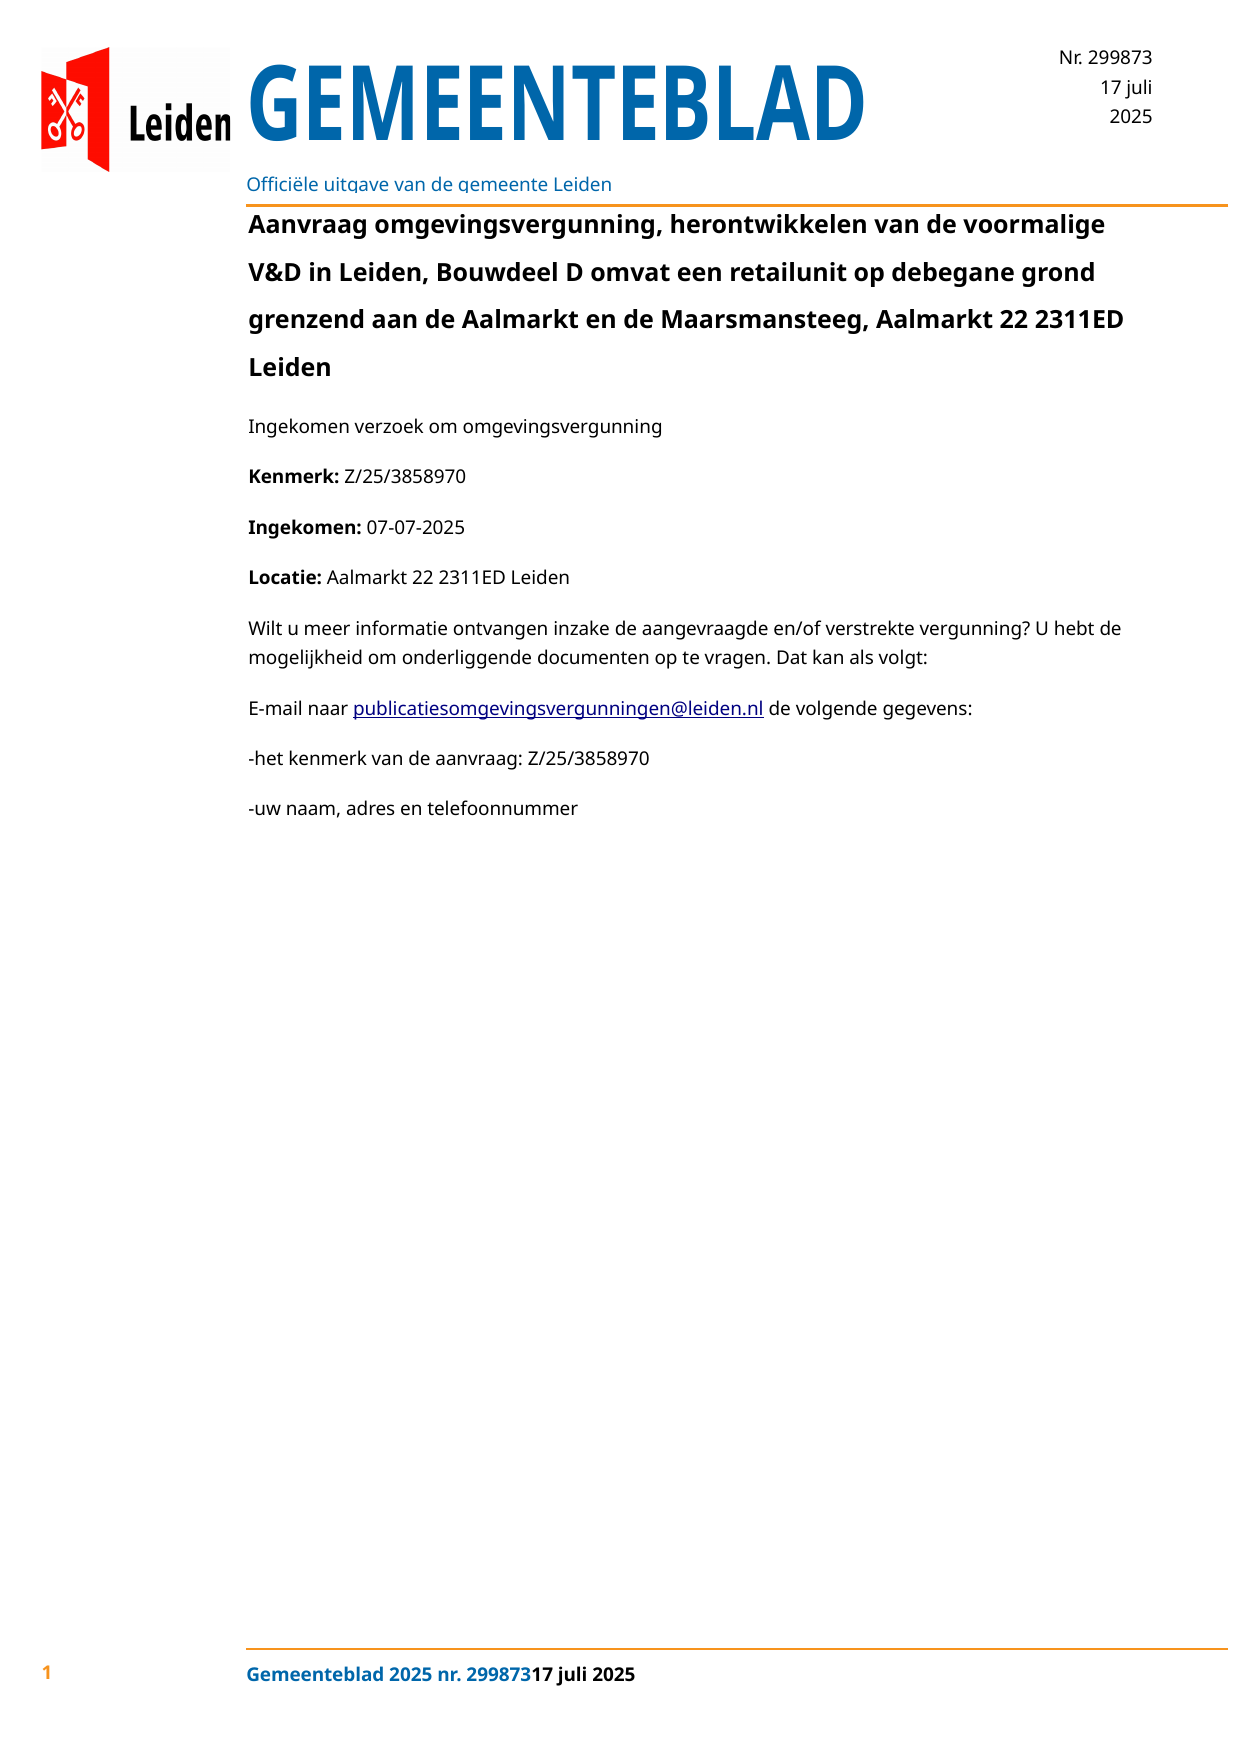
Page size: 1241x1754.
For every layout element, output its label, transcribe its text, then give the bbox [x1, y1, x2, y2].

text Ingekomen verzoek om omgevingsvergunning [248, 413, 1152, 439]
picture [41, 47, 231, 172]
text Kenmerk: Z/25/3858970 [248, 463, 1152, 489]
text -uw naam, adres en telefoonnummer [248, 796, 1152, 821]
text Wilt u meer informatie ontvangen inzake de aangevraagde en/of verstrekte vergunning? U hebt de mogelijkheid om onderliggende documenten op te vragen. Dat kan als volgt: [248, 615, 1152, 670]
text -het kenmerk van de aanvraag: Z/25/3858970 [248, 745, 1152, 771]
text Ingekomen: 07-07-2025 [248, 514, 1152, 540]
text Locatie: Aalmarkt 22 2311ED Leiden [248, 564, 1152, 590]
text E-mail naar publicatiesomgevingsvergunningen@leiden.nl de volgende gegevens: [248, 695, 1152, 721]
text Aanvraag omgevingsvergunning, herontwikkelen van de voormalige V&D in Leiden, Bouwdeel D omvat een retailunit op debegane grond grenzend aan de Aalmarkt en de Maarsmansteeg, Aalmarkt 22 2311ED Leiden [248, 207, 1152, 384]
